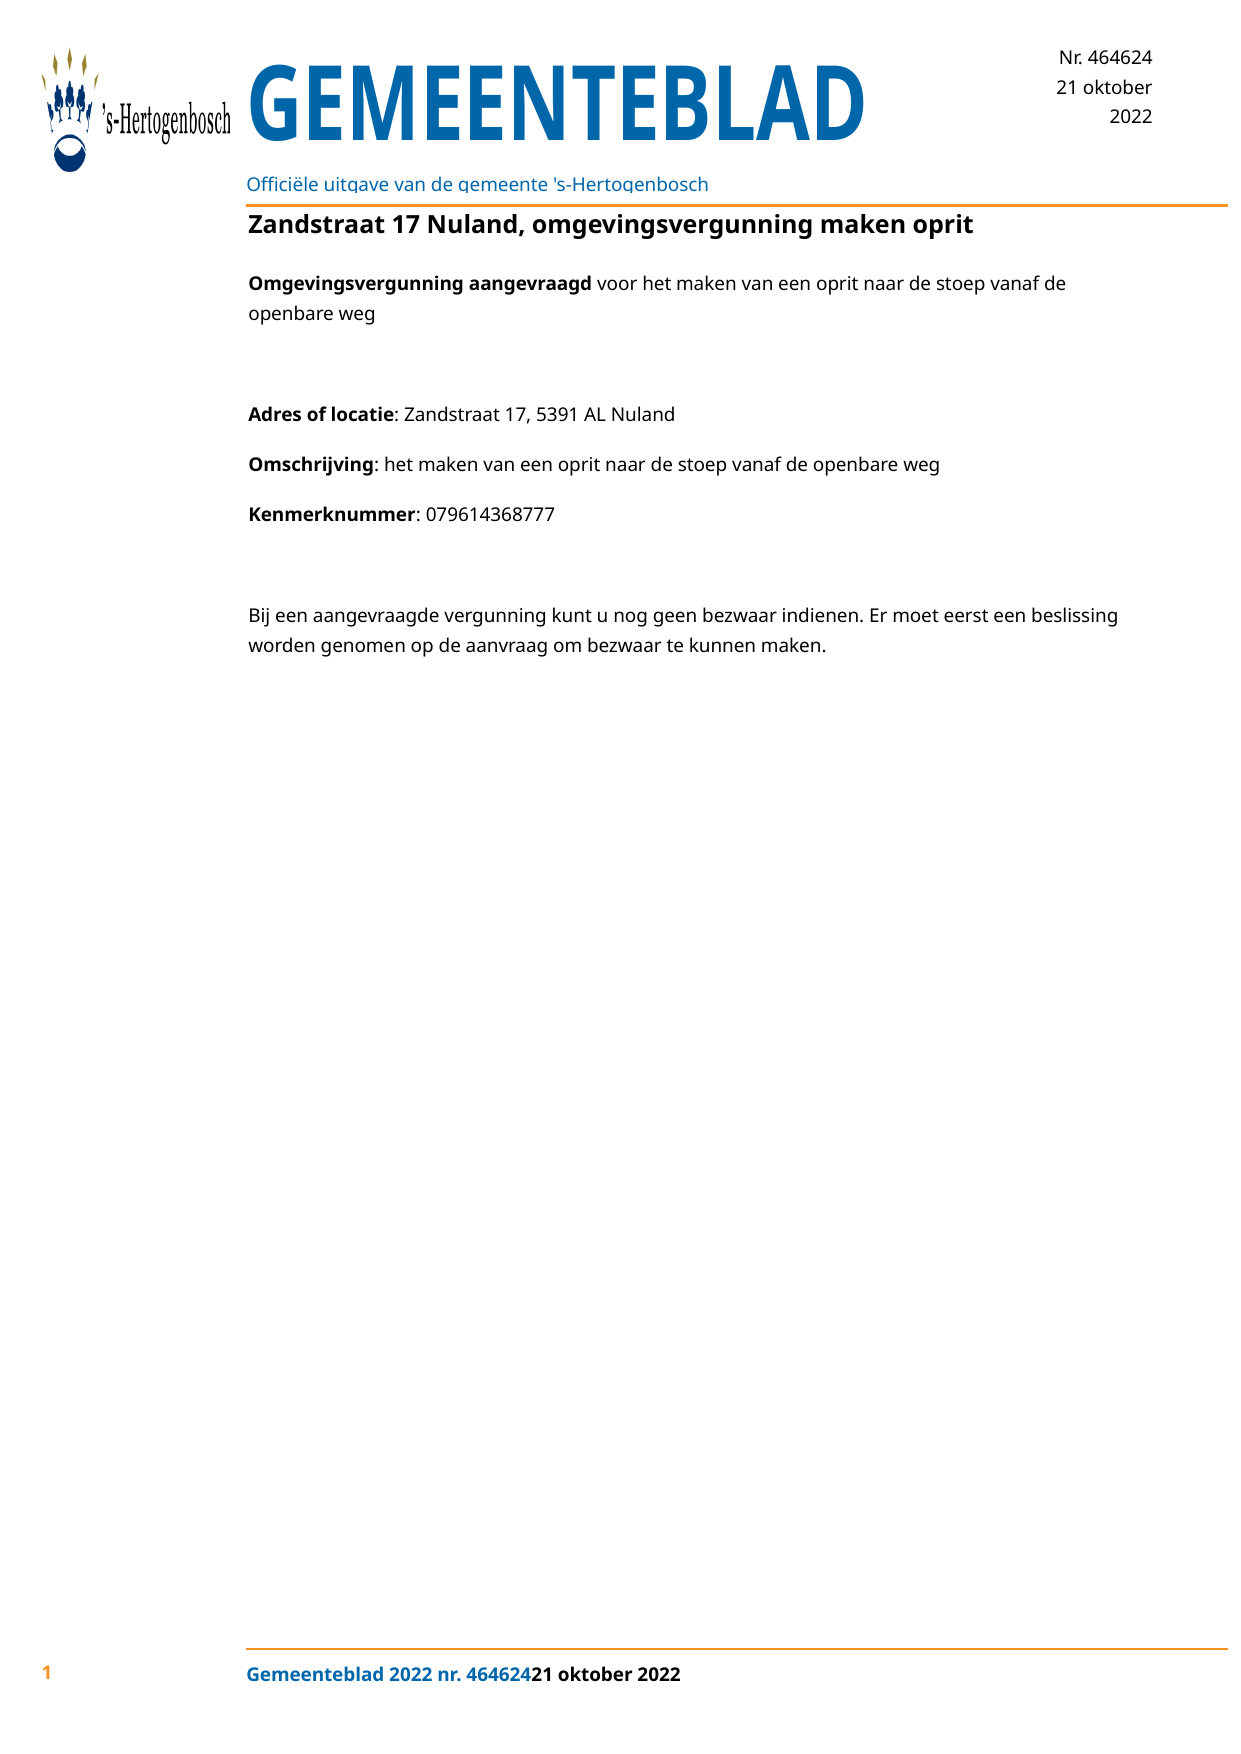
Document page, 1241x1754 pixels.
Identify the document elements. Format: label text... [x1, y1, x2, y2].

text Zandstraat 17 Nuland, omgevingsvergunning maken oprit [248, 207, 1152, 241]
text Omschrijving: het maken van een oprit naar de stoep vanaf de openbare weg [248, 451, 1152, 477]
picture [41, 47, 231, 172]
text Omgevingsvergunning aangevraagd voor het maken van een oprit naar de stoep vanaf de openbare weg [248, 270, 1152, 326]
text Adres of locatie: Zandstraat 17, 5391 AL Nuland [248, 401, 1152, 426]
text Kenmerknummer: 079614368777 [248, 502, 1152, 527]
text Bij een aangevraagde vergunning kunt u nog geen bezwaar indienen. Er moet eerst een beslissing worden genomen op de aanvraag om bezwaar te kunnen maken. [248, 602, 1152, 658]
